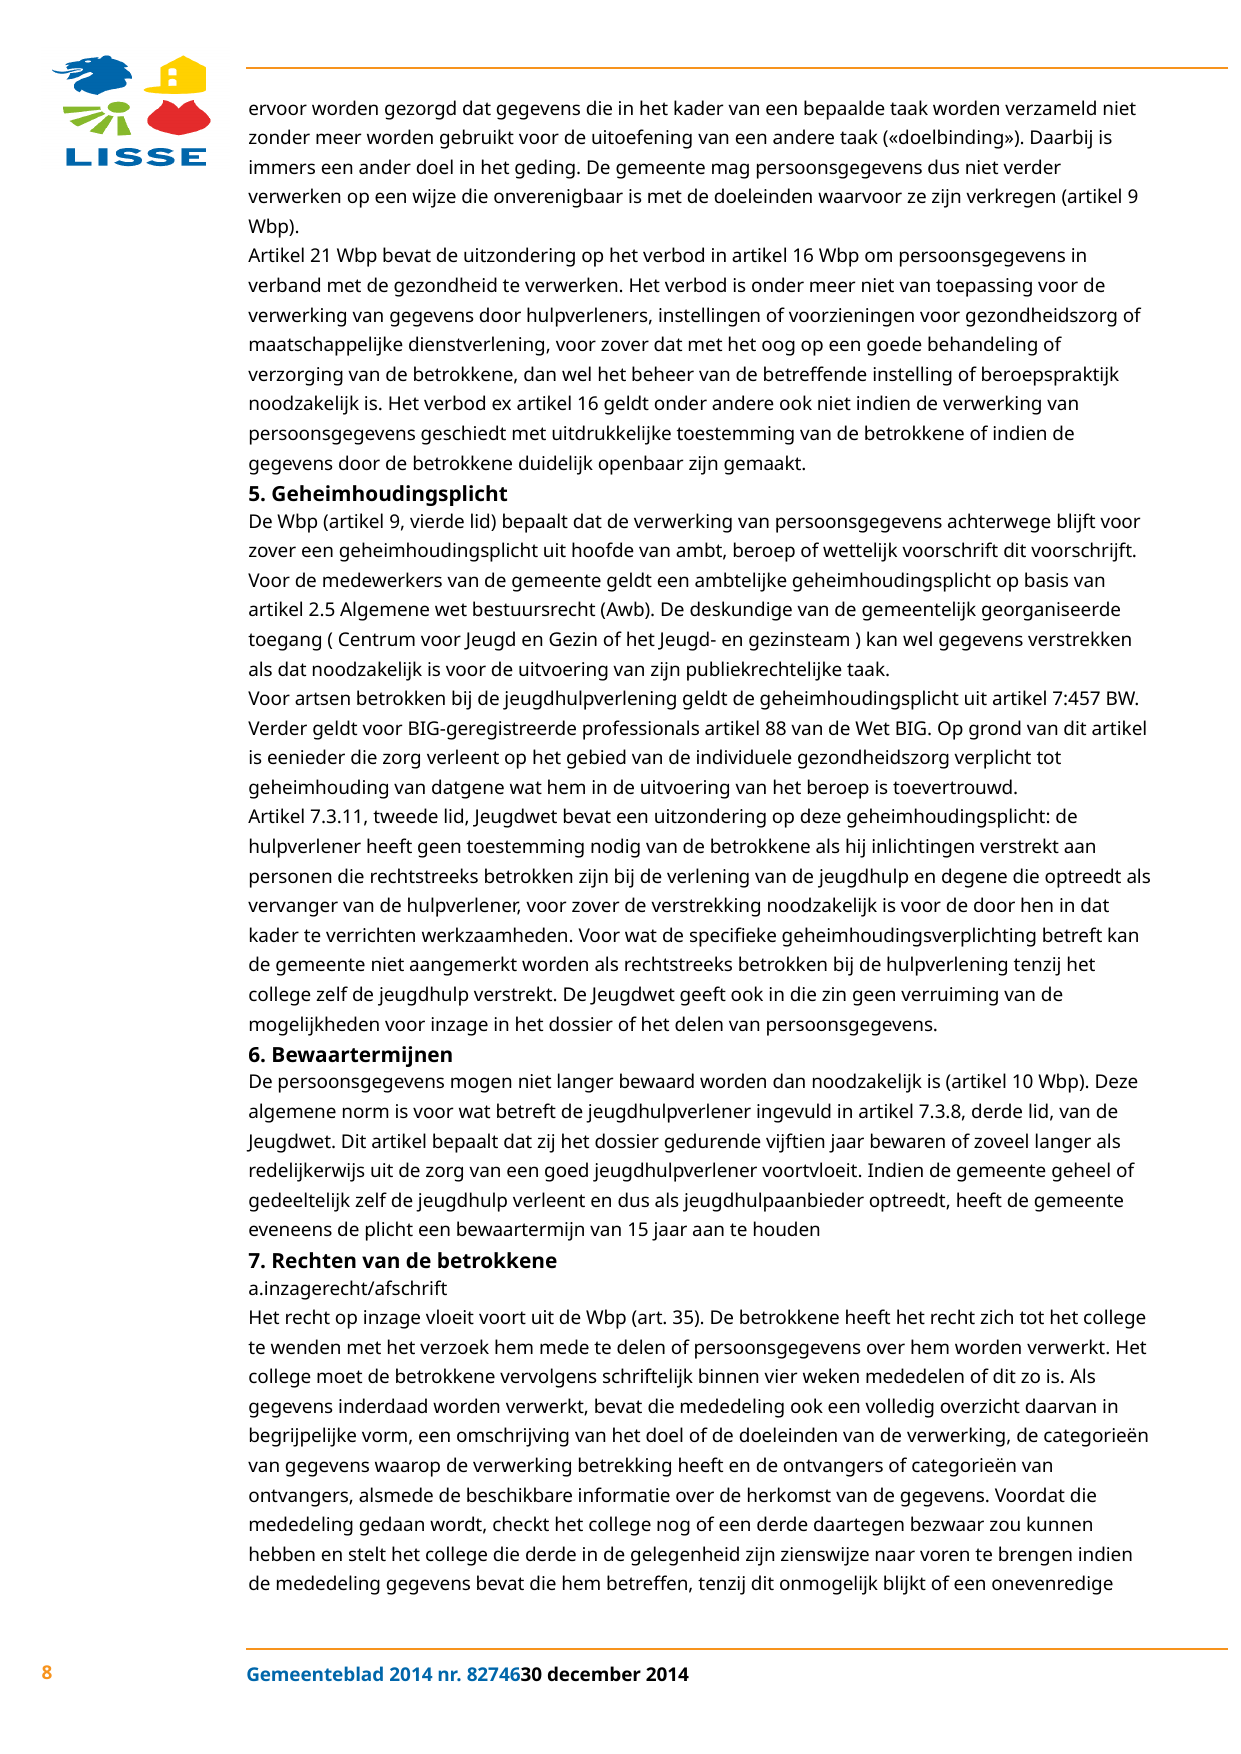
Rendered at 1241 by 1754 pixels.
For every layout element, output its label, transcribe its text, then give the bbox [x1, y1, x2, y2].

picture [41, 47, 231, 172]
text ervoor worden gezorgd dat gegevens die in het kader van een bepaalde taak worden verzameld niet zonder meer worden gebruikt voor de uitoefening van een andere taak («doelbinding»). Daarbij is immers een ander doel in het geding. De gemeente mag persoonsgegevens dus niet verder verwerken op een wijze die onverenigbaar is met de doeleinden waarvoor ze zijn verkregen (artikel 9 Wbp). [248, 95, 1152, 239]
text 5. Geheimhoudingsplicht [248, 479, 1152, 508]
text De persoonsgegevens mogen niet langer bewaard worden dan noodzakelijk is (artikel 10 Wbp). Deze algemene norm is voor wat betreft de jeugdhulpverlener ingevuld in artikel 7.3.8, derde lid, van de Jeugdwet. Dit artikel bepaalt dat zij het dossier gedurende vijftien jaar bewaren of zoveel langer als redelijkerwijs uit de zorg van een goed jeugdhulpverlener voortvloeit. Indien de gemeente geheel of gedeeltelijk zelf de jeugdhulp verleent en dus als jeugdhulpaanbieder optreedt, heeft de gemeente eveneens de plicht een bewaartermijn van 15 jaar aan te houden [248, 1069, 1152, 1242]
text 7. Rechten van de betrokkene [248, 1246, 1152, 1275]
text Voor artsen betrokken bij de jeugdhulpverlening geldt de geheimhoudingsplicht uit artikel 7:457 BW. Verder geldt voor BIG-geregistreerde professionals artikel 88 van de Wet BIG. Op grond van dit artikel is eenieder die zorg verleent op het gebied van de individuele gezondheidszorg verplicht tot geheimhouding van datgene wat hem in de uitvoering van het beroep is toevertrouwd. [248, 685, 1152, 800]
text Voor de medewerkers van de gemeente geldt een ambtelijke geheimhoudingsplicht op basis van artikel 2.5 Algemene wet bestuursrecht (Awb). De deskundige van de gemeentelijk georganiseerde toegang ( Centrum voor Jeugd en Gezin of het Jeugd- en gezinsteam ) kan wel gegevens verstrekken als dat noodzakelijk is voor de uitvoering van zijn publiekrechtelijke taak. [248, 567, 1152, 681]
text De Wbp (artikel 9, vierde lid) bepaalt dat de verwerking van persoonsgegevens achterwege blijft voor zover een geheimhoudingsplicht uit hoofde van ambt, beroep of wettelijk voorschrift dit voorschrijft. [248, 508, 1152, 563]
text Artikel 7.3.11, tweede lid, Jeugdwet bevat een uitzondering op deze geheimhoudingsplicht: de hulpverlener heeft geen toestemming nodig van de betrokkene als hij inlichtingen verstrekt aan personen die rechtstreeks betrokken zijn bij de verlening van de jeugdhulp en degene die optreedt als vervanger van de hulpverlener, voor zover de verstrekking noodzakelijk is voor de door hen in dat kader te verrichten werkzaamheden. Voor wat de specifieke geheimhoudingsverplichting betreft kan de gemeente niet aangemerkt worden als rechtstreeks betrokken bij de hulpverlening tenzij het college zelf de jeugdhulp verstrekt. De Jeugdwet geeft ook in die zin geen verruiming van de mogelijkheden voor inzage in het dossier of het delen van persoonsgegevens. [248, 804, 1152, 1036]
text Artikel 21 Wbp bevat de uitzondering op het verbod in artikel 16 Wbp om persoonsgegevens in verband met de gezondheid te verwerken. Het verbod is onder meer niet van toepassing voor de verwerking van gegevens door hulpverleners, instellingen of voorzieningen voor gezondheidszorg of maatschappelijke dienstverlening, voor zover dat met het oog op een goede behandeling of verzorging van de betrokkene, dan wel het beheer van de betreffende instelling of beroepspraktijk noodzakelijk is. Het verbod ex artikel 16 geldt onder andere ook niet indien de verwerking van persoonsgegevens geschiedt met uitdrukkelijke toestemming van de betrokkene of indien de gegevens door de betrokkene duidelijk openbaar zijn gemaakt. [248, 243, 1152, 476]
text a.inzagerecht/afschrift [248, 1275, 1152, 1300]
text 6. Bewaartermijnen [248, 1040, 1152, 1069]
text Het recht op inzage vloeit voort uit de Wbp (art. 35). De betrokkene heeft het recht zich tot het college te wenden met het verzoek hem mede te delen of persoonsgegevens over hem worden verwerkt. Het college moet de betrokkene vervolgens schriftelijk binnen vier weken mededelen of dit zo is. Als gegevens inderdaad worden verwerkt, bevat die mededeling ook een volledig overzicht daarvan in begrijpelijke vorm, een omschrijving van het doel of de doeleinden van de verwerking, de categorieën van gegevens waarop de verwerking betrekking heeft en de ontvangers of categorieën van ontvangers, alsmede de beschikbare informatie over de herkomst van de gegevens. Voordat die mededeling gedaan wordt, checkt het college nog of een derde daartegen bezwaar zou kunnen hebben en stelt het college die derde in de gelegenheid zijn zienswijze naar voren te brengen indien de mededeling gegevens bevat die hem betreffen, tenzij dit onmogelijk blijkt of een onevenredige [248, 1304, 1152, 1596]
